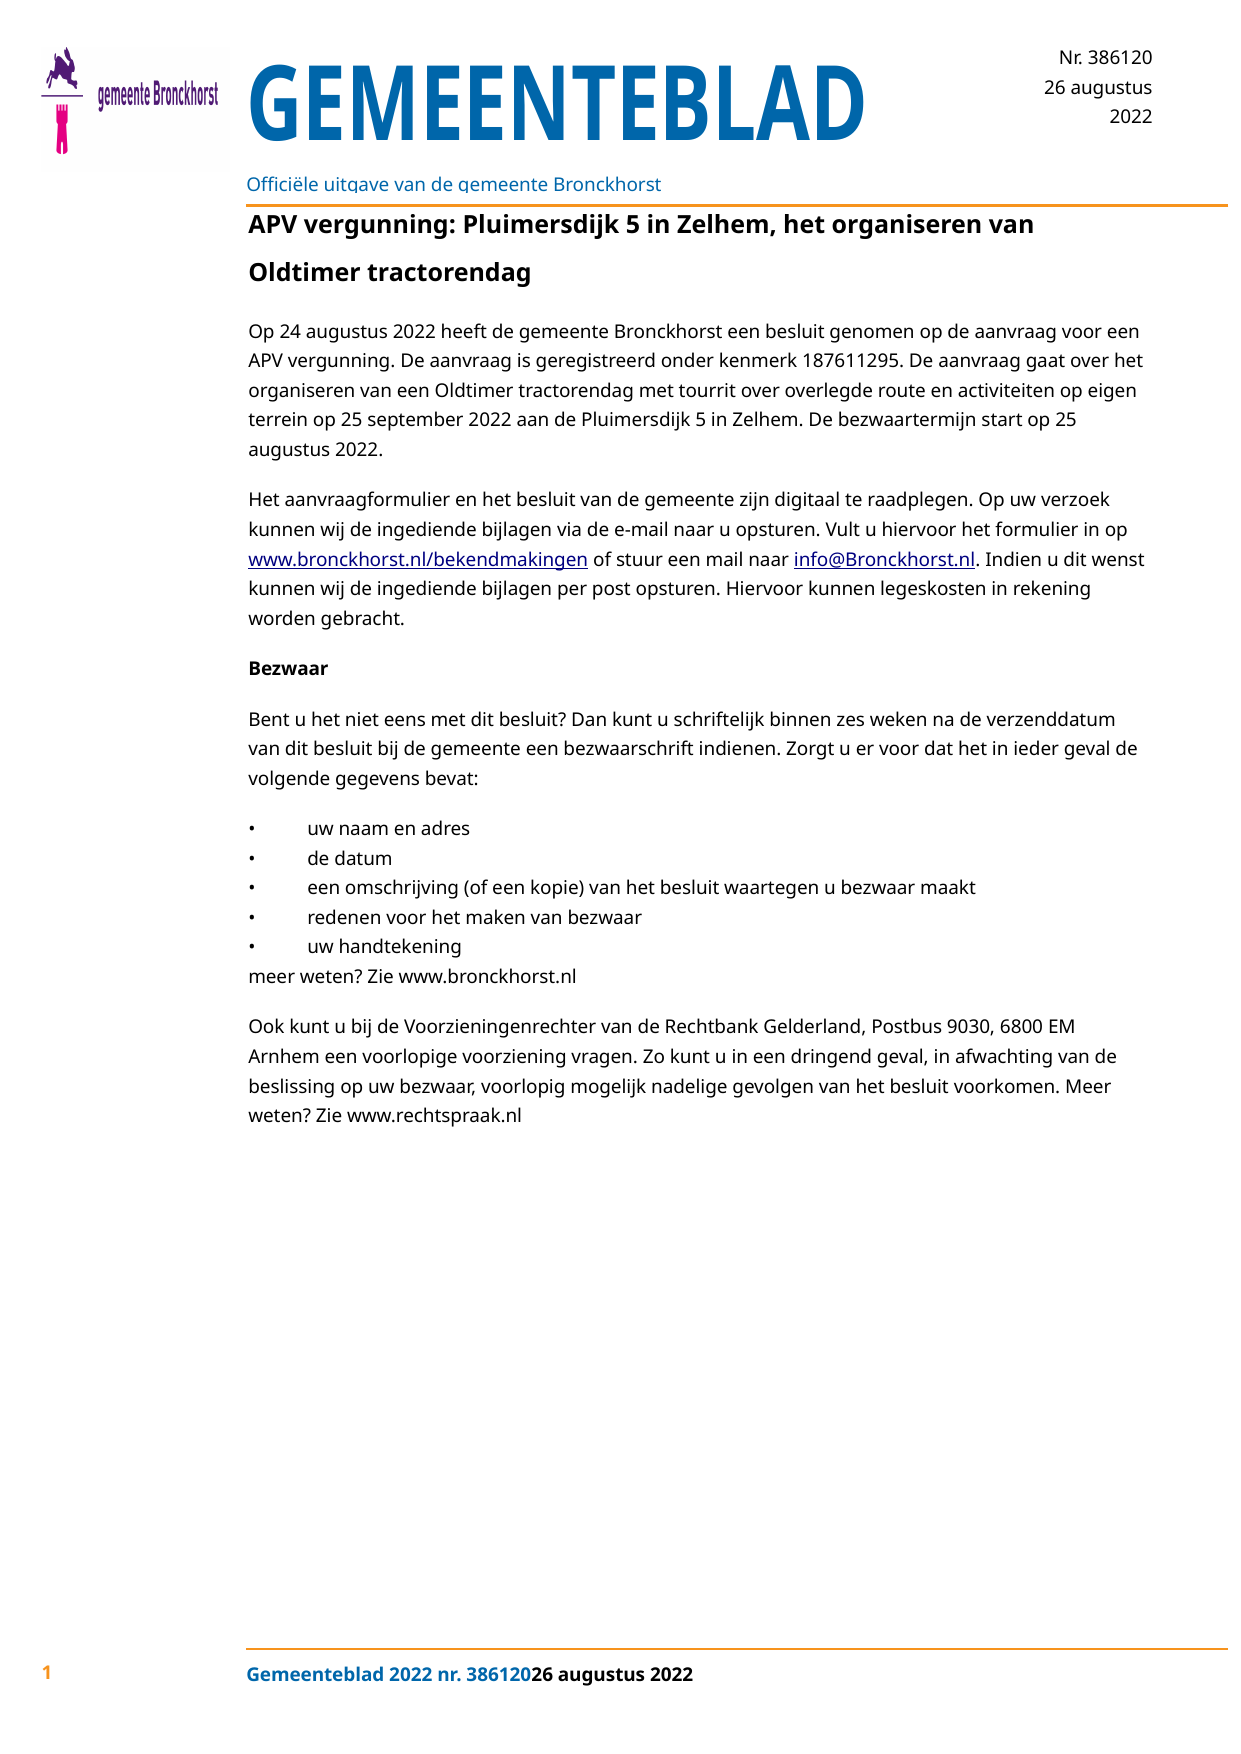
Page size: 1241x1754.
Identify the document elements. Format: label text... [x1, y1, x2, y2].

text Bezwaar [248, 655, 1152, 681]
text APV vergunning: Pluimersdijk 5 in Zelhem, het organiseren van Oldtimer tractorendag [248, 207, 1152, 288]
list een omschrijving (of een kopie) van het besluit waartegen u bezwaar maakt [248, 874, 1152, 900]
text meer weten? Zie www.bronckhorst.nl [248, 963, 1152, 989]
list de datum [248, 845, 1152, 871]
text Het aanvraagformulier en het besluit van de gemeente zijn digitaal te raadplegen. Op uw verzoek kunnen wij de ingediende bijlagen via de e-mail naar u opsturen. Vult u hiervoor het formulier in op www.bronckhorst.nl/bekendmakingen of stuur een mail naar info@Bronckhorst.nl. Indien u dit wenst kunnen wij de ingediende bijlagen per post opsturen. Hiervoor kunnen legeskosten in rekening worden gebracht. [248, 487, 1152, 631]
list uw naam en adres [248, 815, 1152, 841]
text Op 24 augustus 2022 heeft de gemeente Bronckhorst een besluit genomen op de aanvraag voor een APV vergunning. De aanvraag is geregistreerd onder kenmerk 187611295. De aanvraag gaat over het organiseren van een Oldtimer tractorendag met tourrit over overlegde route en activiteiten op eigen terrein op 25 september 2022 aan de Pluimersdijk 5 in Zelhem. De bezwaartermijn start op 25 augustus 2022. [248, 318, 1152, 462]
text Ook kunt u bij de Voorzieningenrechter van de Rechtbank Gelderland, Postbus 9030, 6800 EM Arnhem een voorlopige voorziening vragen. Zo kunt u in een dringend geval, in afwachting van de beslissing op uw bezwaar, voorlopig mogelijk nadelige gevolgen van het besluit voorkomen. Meer weten? Zie www.rechtspraak.nl [248, 1014, 1152, 1128]
picture [41, 47, 231, 172]
list uw handtekening [248, 934, 1152, 959]
list redenen voor het maken van bezwaar [248, 904, 1152, 930]
text Bent u het niet eens met dit besluit? Dan kunt u schriftelijk binnen zes weken na de verzenddatum van dit besluit bij de gemeente een bezwaarschrift indienen. Zorgt u er voor dat het in ieder geval de volgende gegevens bevat: [248, 706, 1152, 791]
